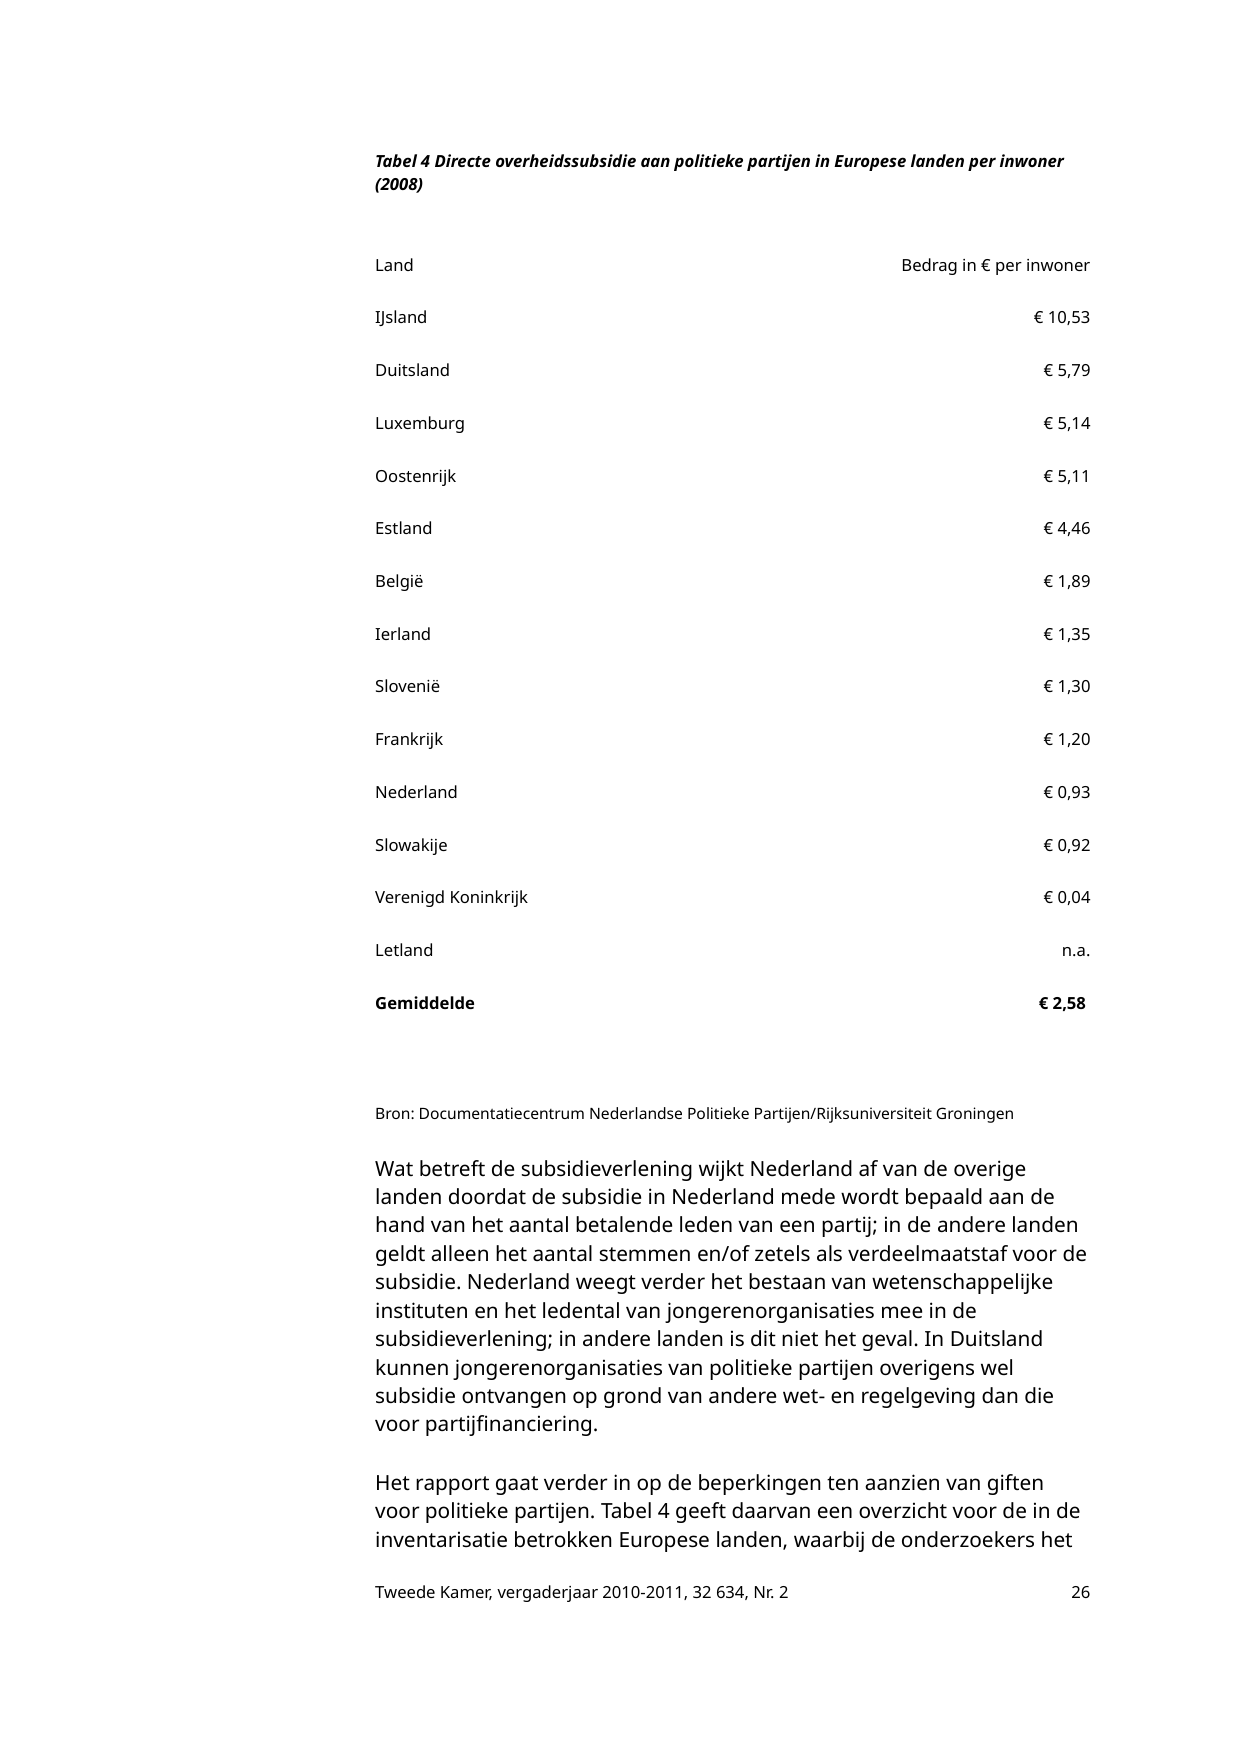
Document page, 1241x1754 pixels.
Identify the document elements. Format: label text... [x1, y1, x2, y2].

table_cell IJsland [375, 306, 804, 359]
table_cell Estland [375, 517, 804, 569]
text Bron: Documentatiecentrum Nederlandse Politieke Partijen/Rijksuniversiteit Groningen [375, 1102, 1090, 1124]
table_cell € 5,79 [804, 359, 1090, 411]
table_cell België [375, 570, 804, 622]
table_cell € 5,11 [804, 464, 1090, 517]
table_cell € 1,89 [804, 570, 1090, 622]
table_cell Oostenrijk [375, 464, 804, 517]
table_cell Gemiddelde [375, 991, 804, 1044]
table_header Land [375, 253, 804, 306]
table_cell € 0,93 [804, 780, 1090, 833]
table_header Bedrag in € per inwoner [804, 253, 1090, 306]
table_cell € 0,04 [804, 886, 1090, 938]
table_cell Slowakije [375, 833, 804, 886]
table_cell € 10,53 [804, 306, 1090, 359]
table_cell € 1,30 [804, 675, 1090, 728]
table_cell € 1,35 [804, 622, 1090, 675]
table_cell € 4,46 [804, 517, 1090, 569]
table_cell € 1,20 [804, 728, 1090, 780]
table_cell Letland [375, 939, 804, 991]
table_cell n.a. [804, 939, 1090, 991]
table_cell Frankrijk [375, 728, 804, 780]
text Het rapport gaat verder in op de beperkingen ten aanzien van giften voor politieke partijen. Tabel 4 geeft daarvan een overzicht voor de in de inventarisatie betrokken Europese landen, waarbij de onderzoekers het [375, 1468, 1090, 1553]
table_cell Verenigd Koninkrijk [375, 886, 804, 938]
table_cell Luxemburg [375, 411, 804, 464]
table_cell € 5,14 [804, 411, 1090, 464]
table_cell Ierland [375, 622, 804, 675]
table_cell € 2,58 [804, 991, 1090, 1044]
text Tabel 4 Directe overheidssubsidie aan politieke partijen in Europese landen per inwoner (2008) [375, 150, 1090, 195]
table_cell € 0,92 [804, 833, 1090, 886]
table_cell Nederland [375, 780, 804, 833]
table_cell Duitsland [375, 359, 804, 411]
text Wat betreft de subsidieverlening wijkt Nederland af van de overige landen doordat de subsidie in Nederland mede wordt bepaald aan de hand van het aantal betalende leden van een partij; in de andere landen geldt alleen het aantal stemmen en/of zetels als verdeelmaatstaf voor de subsidie. Nederland weegt verder het bestaan van wetenschappelijke instituten en het ledental van jongerenorganisaties mee in de subsidieverlening; in andere landen is dit niet het geval. In Duitsland kunnen jongerenorganisaties van politieke partijen overigens wel subsidie ontvangen op grond van andere wet- en regelgeving dan die voor partijfinanciering. [375, 1154, 1090, 1438]
table_cell Slovenië [375, 675, 804, 728]
